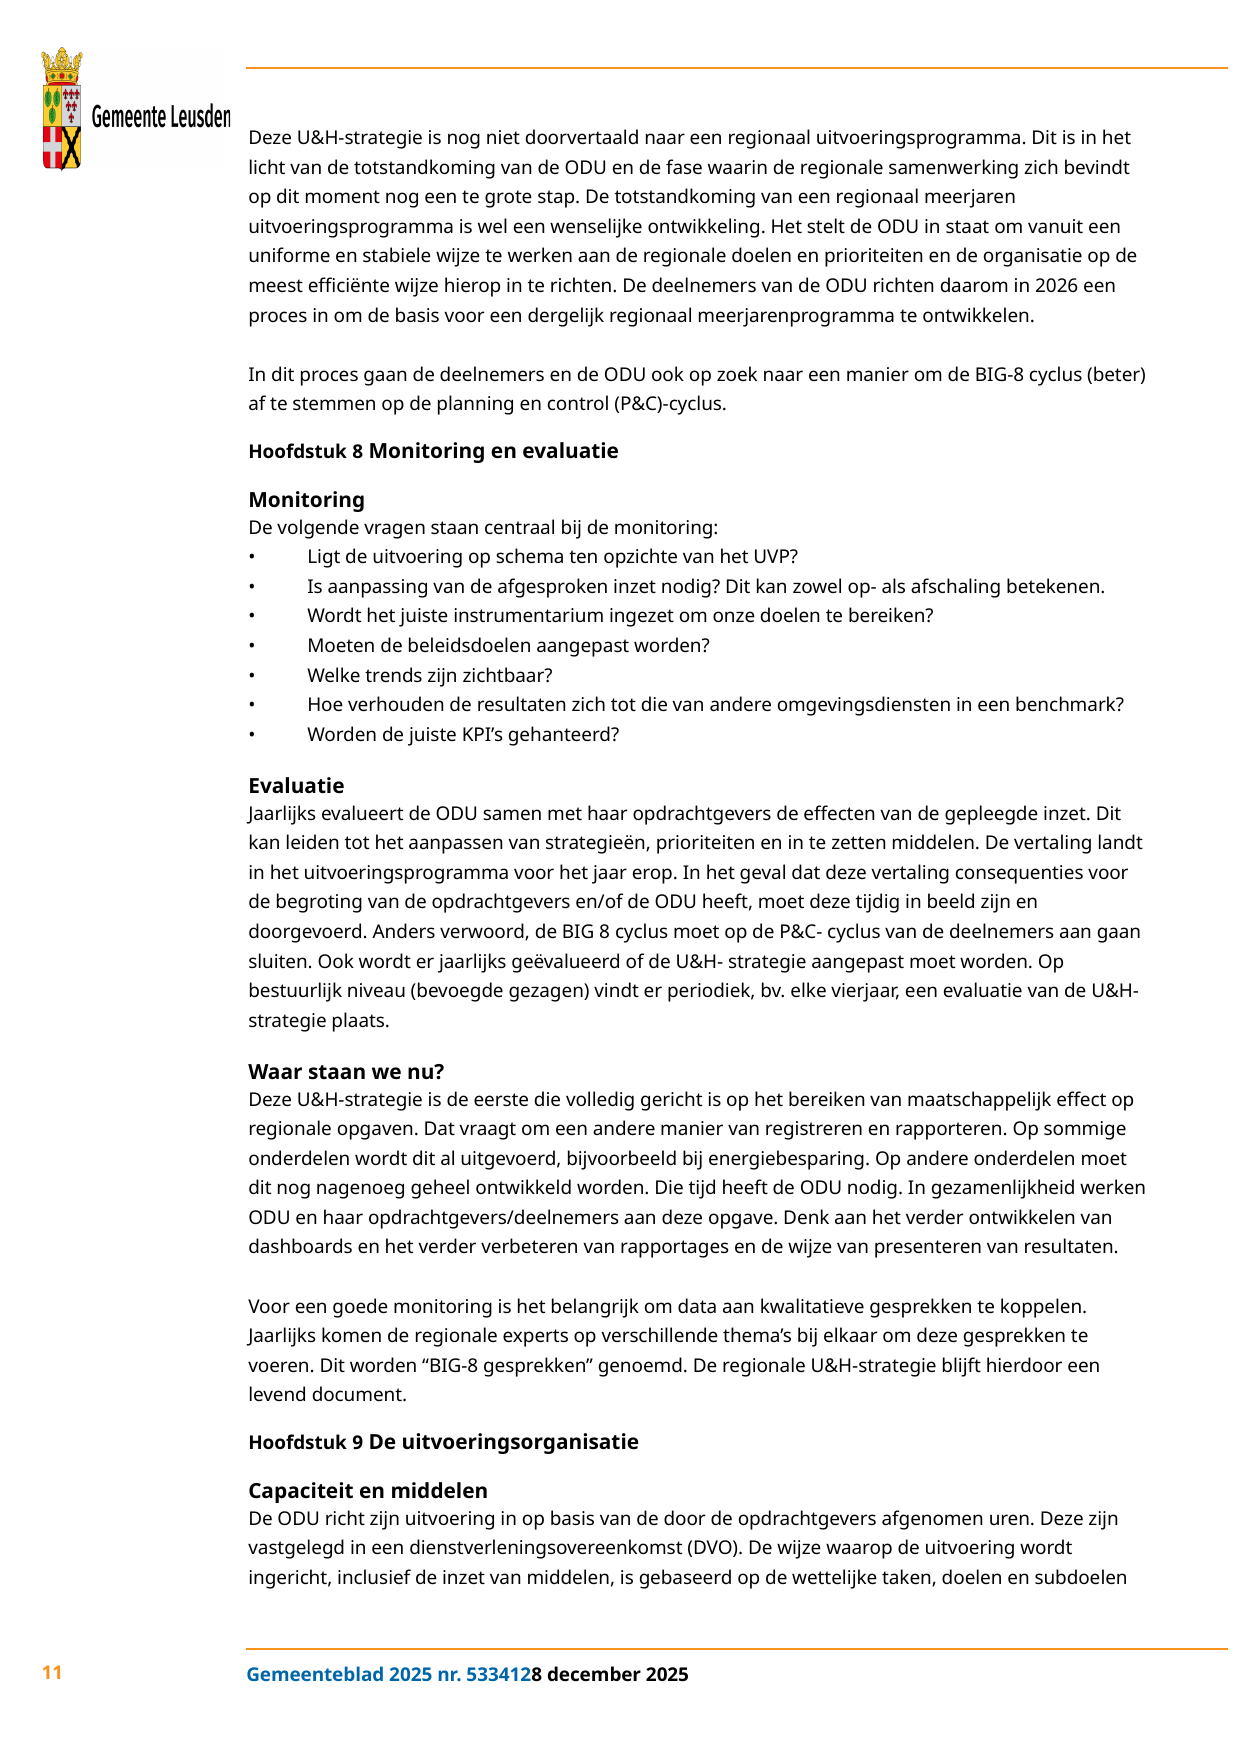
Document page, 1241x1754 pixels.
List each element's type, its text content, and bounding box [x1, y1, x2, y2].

text Deze U&H-strategie is de eerste die volledig gericht is op het bereiken van maatschappelijk effect op regionale opgaven. Dat vraagt om een andere manier van registreren en rapporteren. Op sommige onderdelen wordt dit al uitgevoerd, bijvoorbeeld bij energiebesparing. Op andere onderdelen moet dit nog nagenoeg geheel ontwikkeld worden. Die tijd heeft de ODU nodig. In gezamenlijkheid werken ODU en haar opdrachtgevers/deelnemers aan deze opgave. Denk aan het verder ontwikkelen van dashboards en het verder verbeteren van rapportages en de wijze van presenteren van resultaten. [248, 1086, 1152, 1259]
text Jaarlijks evalueert de ODU samen met haar opdrachtgevers de effecten van de gepleegde inzet. Dit kan leiden tot het aanpassen van strategieën, prioriteiten en in te zetten middelen. De vertaling landt in het uitvoeringsprogramma voor het jaar erop. In het geval dat deze vertaling consequenties voor de begroting van de opdrachtgevers en/of de ODU heeft, moet deze tijdig in beeld zijn en doorgevoerd. Anders verwoord, de BIG 8 cyclus moet op de P&C- cyclus van de deelnemers aan gaan sluiten. Ook wordt er jaarlijks geëvalueerd of de U&H- strategie aangepast moet worden. Op bestuurlijk niveau (bevoegde gezagen) vindt er periodiek, bv. elke vierjaar, een evaluatie van de U&H-strategie plaats. [248, 800, 1152, 1033]
list Worden de juiste KPI’s gehanteerd? [248, 721, 1152, 747]
list Ligt de uitvoering op schema ten opzichte van het UVP? [248, 543, 1152, 569]
text De volgende vragen staan centraal bij de monitoring: [248, 514, 1152, 540]
text Voor een goede monitoring is het belangrijk om data aan kwalitatieve gesprekken te koppelen. Jaarlijks komen de regionale experts op verschillende thema’s bij elkaar om deze gesprekken te voeren. Dit worden “BIG-8 gesprekken” genoemd. De regionale U&H-strategie blijft hierdoor een levend document. [248, 1293, 1152, 1407]
list Hoe verhouden de resultaten zich tot die van andere omgevingsdiensten in een benchmark? [248, 691, 1152, 717]
text Evaluatie [248, 771, 1152, 800]
list Welke trends zijn zichtbaar? [248, 662, 1152, 688]
text In dit proces gaan de deelnemers en de ODU ook op zoek naar een manier om de BIG-8 cyclus (beter) af te stemmen op de planning en control (P&C)-cyclus. [248, 361, 1152, 416]
picture [41, 47, 231, 172]
list Moeten de beleidsdoelen aangepast worden? [248, 632, 1152, 658]
text Hoofdstuk 8 Monitoring en evaluatie [248, 436, 1152, 465]
text De ODU richt zijn uitvoering in op basis van de door de opdrachtgevers afgenomen uren. Deze zijn vastgelegd in een dienstverleningsovereenkomst (DVO). De wijze waarop de uitvoering wordt ingericht, inclusief de inzet van middelen, is gebaseerd op de wettelijke taken, doelen en subdoelen [248, 1505, 1152, 1590]
list Is aanpassing van de afgesproken inzet nodig? Dit kan zowel op- als afschaling betekenen. [248, 573, 1152, 599]
text Waar staan we nu? [248, 1057, 1152, 1086]
text Monitoring [248, 486, 1152, 514]
text Hoofdstuk 9 De uitvoeringsorganisatie [248, 1427, 1152, 1456]
list Wordt het juiste instrumentarium ingezet om onze doelen te bereiken? [248, 603, 1152, 628]
text Deze U&H-strategie is nog niet doorvertaald naar een regionaal uitvoeringsprogramma. Dit is in het licht van de totstandkoming van de ODU en de fase waarin de regionale samenwerking zich bevindt op dit moment nog een te grote stap. De totstandkoming van een regionaal meerjaren uitvoeringsprogramma is wel een wenselijke ontwikkeling. Het stelt de ODU in staat om vanuit een uniforme en stabiele wijze te werken aan de regionale doelen en prioriteiten en de organisatie op de meest efficiënte wijze hierop in te richten. De deelnemers van de ODU richten daarom in 2026 een proces in om de basis voor een dergelijk regionaal meerjarenprogramma te ontwikkelen. [248, 124, 1152, 328]
text Capaciteit en middelen [248, 1477, 1152, 1505]
